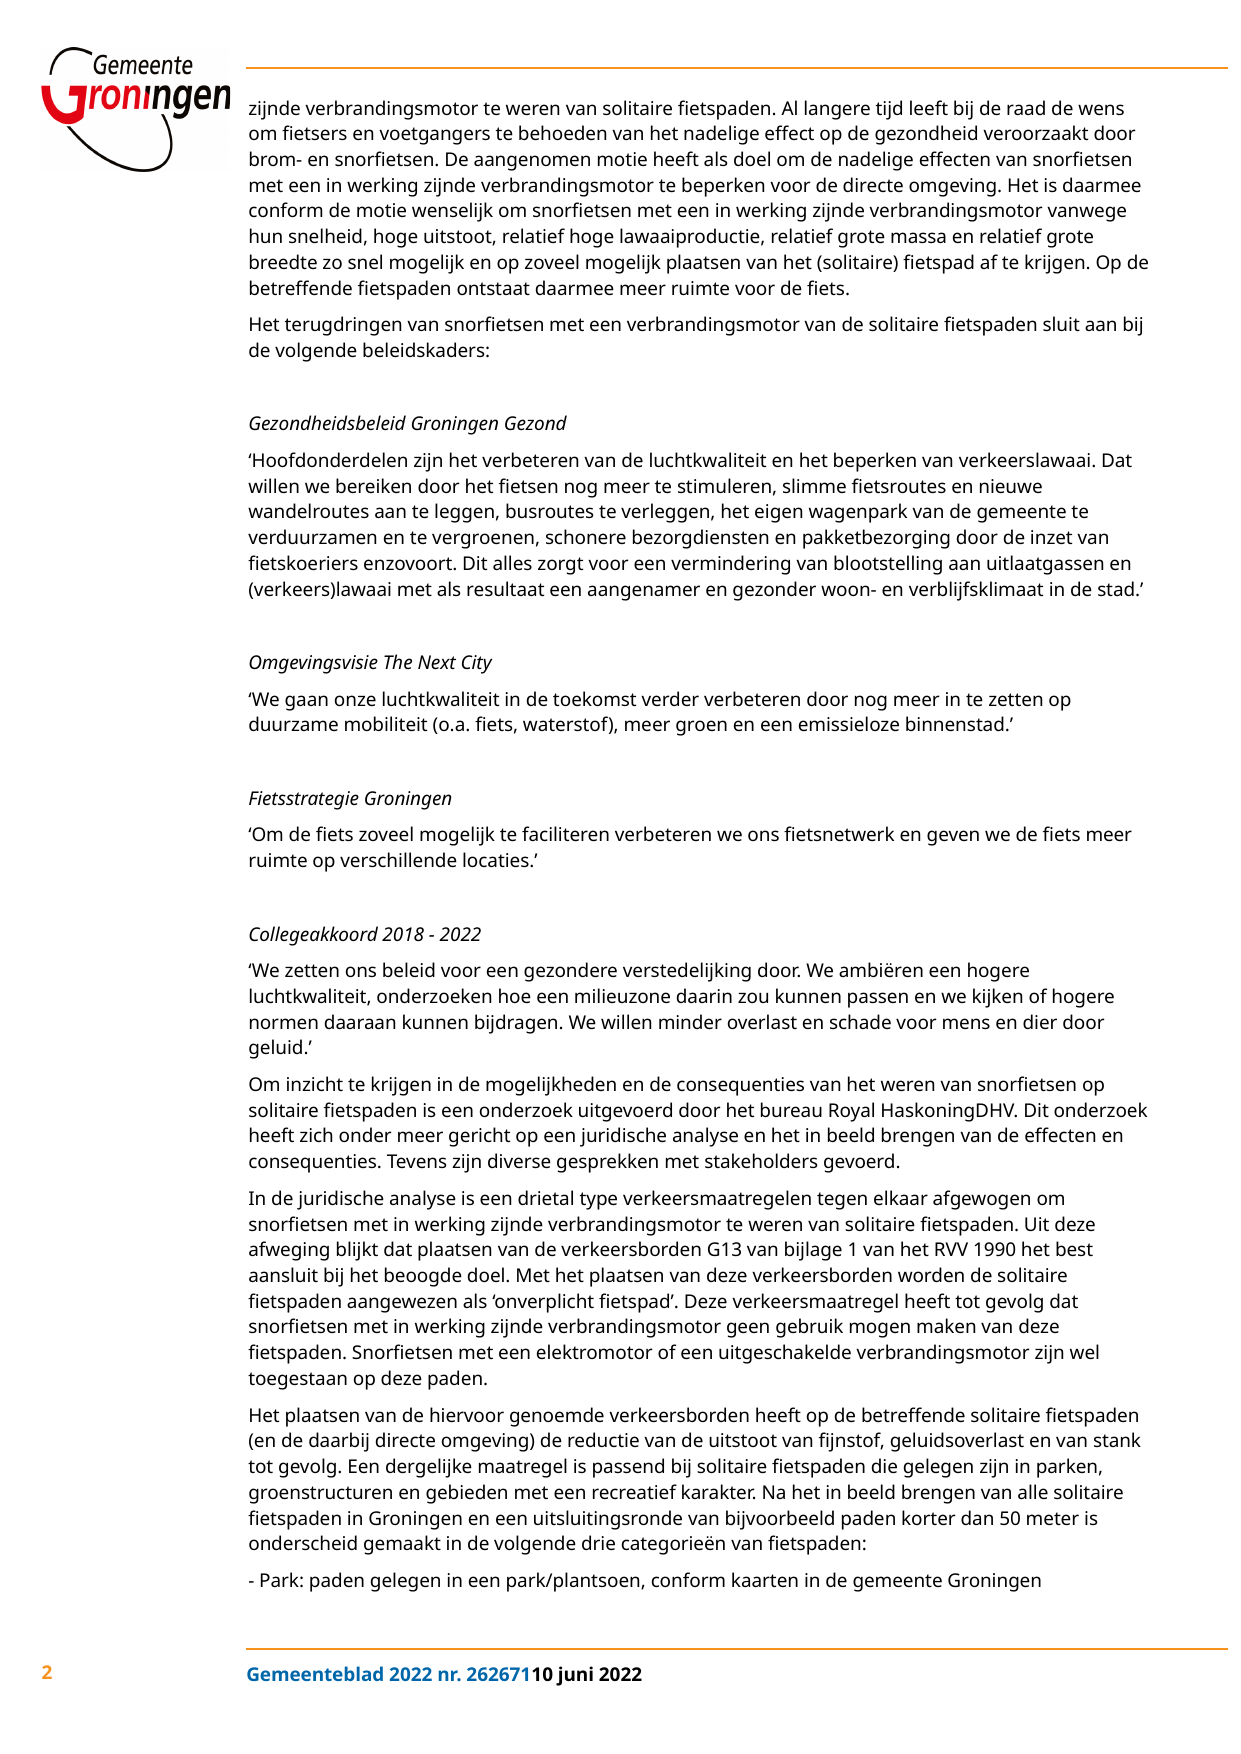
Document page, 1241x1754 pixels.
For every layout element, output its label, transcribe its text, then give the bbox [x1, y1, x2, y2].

text - Park: paden gelegen in een park/plantsoen, conform kaarten in de gemeente Groningen [248, 1567, 1152, 1593]
text Het terugdringen van snorfietsen met een verbrandingsmotor van de solitaire fietspaden sluit aan bij de volgende beleidskaders: [248, 312, 1152, 363]
text Omgevingsvisie The Next City [248, 649, 1152, 675]
text ‘Om de fiets zoveel mogelijk te faciliteren verbeteren we ons fietsnetwerk en geven we de fiets meer ruimte op verschillende locaties.’ [248, 822, 1152, 873]
text Om inzicht te krijgen in de mogelijkheden en de consequenties van het weren van snorfietsen op solitaire fietspaden is een onderzoek uitgevoerd door het bureau Royal HaskoningDHV. Dit onderzoek heeft zich onder meer gericht op een juridische analyse en het in beeld brengen van de effecten en consequenties. Tevens zijn diverse gesprekken met stakeholders gevoerd. [248, 1071, 1152, 1174]
text Gezondheidsbeleid Groningen Gezond [248, 411, 1152, 436]
text Fietsstrategie Groningen [248, 785, 1152, 811]
text In de juridische analyse is een drietal type verkeersmaatregelen tegen elkaar afgewogen om snorfietsen met in werking zijnde verbrandingsmotor te weren van solitaire fietspaden. Uit deze afweging blijkt dat plaatsen van de verkeersborden G13 van bijlage 1 van het RVV 1990 het best aansluit bij het beoogde doel. Met het plaatsen van deze verkeersborden worden de solitaire fietspaden aangewezen als ‘onverplicht fietspad’. Deze verkeersmaatregel heeft tot gevolg dat snorfietsen met in werking zijnde verbrandingsmotor geen gebruik mogen maken van deze fietspaden. Snorfietsen met een elektromotor of een uitgeschakelde verbrandingsmotor zijn wel toegestaan op deze paden. [248, 1185, 1152, 1391]
text ‘We zetten ons beleid voor een gezondere verstedelijking door. We ambiëren een hogere luchtkwaliteit, onderzoeken hoe een milieuzone daarin zou kunnen passen en we kijken of hogere normen daaraan kunnen bijdragen. We willen minder overlast en schade voor mens en dier door geluid.’ [248, 957, 1152, 1060]
text ‘We gaan onze luchtkwaliteit in de toekomst verder verbeteren door nog meer in te zetten op duurzame mobiliteit (o.a. fiets, waterstof), meer groen en een emissieloze binnenstad.’ [248, 686, 1152, 737]
text ‘Hoofdonderdelen zijn het verbeteren van de luchtkwaliteit en het beperken van verkeerslawaai. Dat willen we bereiken door het fietsen nog meer te stimuleren, slimme fietsroutes en nieuwe wandelroutes aan te leggen, busroutes te verleggen, het eigen wagenpark van de gemeente te verduurzamen en te vergroenen, schonere bezorgdiensten en pakketbezorging door de inzet van fietskoeriers enzovoort. Dit alles zorgt voor een vermindering van blootstelling aan uitlaatgassen en (verkeers)lawaai met als resultaat een aangenamer en gezonder woon- en verblijfsklimaat in de stad.’ [248, 447, 1152, 602]
picture [41, 47, 231, 172]
text Het plaatsen van de hiervoor genoemde verkeersborden heeft op de betreffende solitaire fietspaden (en de daarbij directe omgeving) de reductie van de uitstoot van fijnstof, geluidsoverlast en van stank tot gevolg. Een dergelijke maatregel is passend bij solitaire fietspaden die gelegen zijn in parken, groenstructuren en gebieden met een recreatief karakter. Na het in beeld brengen van alle solitaire fietspaden in Groningen en een uitsluitingsronde van bijvoorbeeld paden korter dan 50 meter is onderscheid gemaakt in de volgende drie categorieën van fietspaden: [248, 1402, 1152, 1556]
text Collegeakkoord 2018 - 2022 [248, 921, 1152, 946]
text zijnde verbrandingsmotor te weren van solitaire fietspaden. Al langere tijd leeft bij de raad de wens om fietsers en voetgangers te behoeden van het nadelige effect op de gezondheid veroorzaakt door brom- en snorfietsen. De aangenomen motie heeft als doel om de nadelige effecten van snorfietsen met een in werking zijnde verbrandingsmotor te beperken voor de directe omgeving. Het is daarmee conform de motie wenselijk om snorfietsen met een in werking zijnde verbrandingsmotor vanwege hun snelheid, hoge uitstoot, relatief hoge lawaaiproductie, relatief grote massa en relatief grote breedte zo snel mogelijk en op zoveel mogelijk plaatsen van het (solitaire) fietspad af te krijgen. Op de betreffende fietspaden ontstaat daarmee meer ruimte voor de fiets. [248, 95, 1152, 301]
